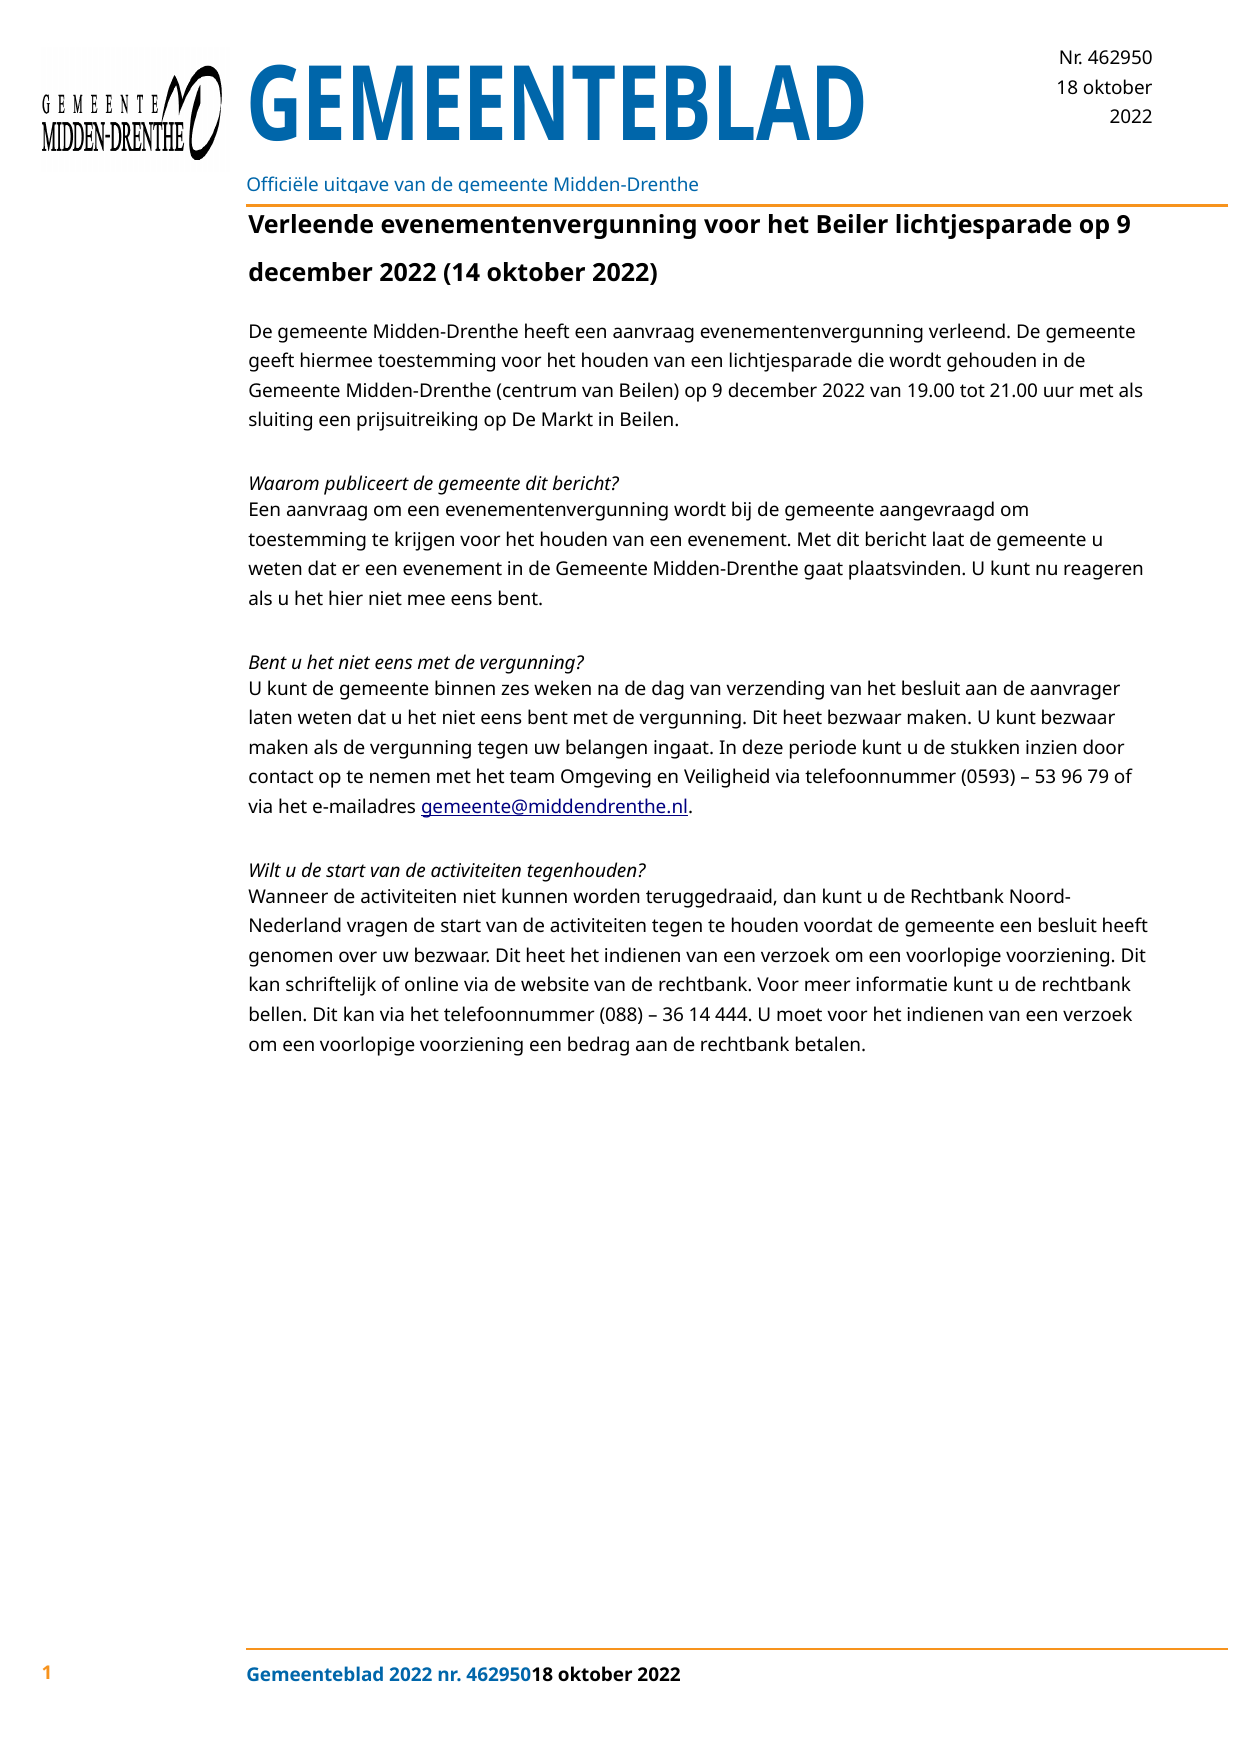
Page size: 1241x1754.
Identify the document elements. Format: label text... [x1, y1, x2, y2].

text Bent u het niet eens met de vergunning? [248, 649, 1152, 675]
text Een aanvraag om een evenementenvergunning wordt bij de gemeente aangevraagd om toestemming te krijgen voor het houden van een evenement. Met dit bericht laat de gemeente u weten dat er een evenement in de Gemeente Midden-Drenthe gaat plaatsvinden. U kunt nu reageren als u het hier niet mee eens bent. [248, 496, 1152, 611]
text Wilt u de start van de activiteiten tegenhouden? [248, 857, 1152, 883]
text Verleende evenementenvergunning voor het Beiler lichtjesparade op 9 december 2022 (14 oktober 2022) [248, 207, 1152, 288]
text Waarom publiceert de gemeente dit bericht? [248, 471, 1152, 496]
text De gemeente Midden-Drenthe heeft een aanvraag evenementenvergunning verleend. De gemeente geeft hiermee toestemming voor het houden van een lichtjesparade die wordt gehouden in de Gemeente Midden-Drenthe (centrum van Beilen) op 9 december 2022 van 19.00 tot 21.00 uur met als sluiting een prijsuitreiking op De Markt in Beilen. [248, 318, 1152, 432]
text U kunt de gemeente binnen zes weken na de dag van verzending van het besluit aan de aanvrager laten weten dat u het niet eens bent met de vergunning. Dit heet bezwaar maken. U kunt bezwaar maken als de vergunning tegen uw belangen ingaat. In deze periode kunt u de stukken inzien door contact op te nemen met het team Omgeving en Veiligheid via telefoonnummer (0593) – 53 96 79 of via het e-mailadres gemeente@middendrenthe.nl. [248, 675, 1152, 819]
text Wanneer de activiteiten niet kunnen worden teruggedraaid, dan kunt u de Rechtbank Noord-Nederland vragen de start van de activiteiten tegen te houden voordat de gemeente een besluit heeft genomen over uw bezwaar. Dit heet het indienen van een verzoek om een voorlopige voorziening. Dit kan schriftelijk of online via de website van de rechtbank. Voor meer informatie kunt u de rechtbank bellen. Dit kan via het telefoonnummer (088) – 36 14 444. U moet voor het indienen van een verzoek om een voorlopige voorziening een bedrag aan de rechtbank betalen. [248, 883, 1152, 1056]
picture [41, 47, 231, 172]
